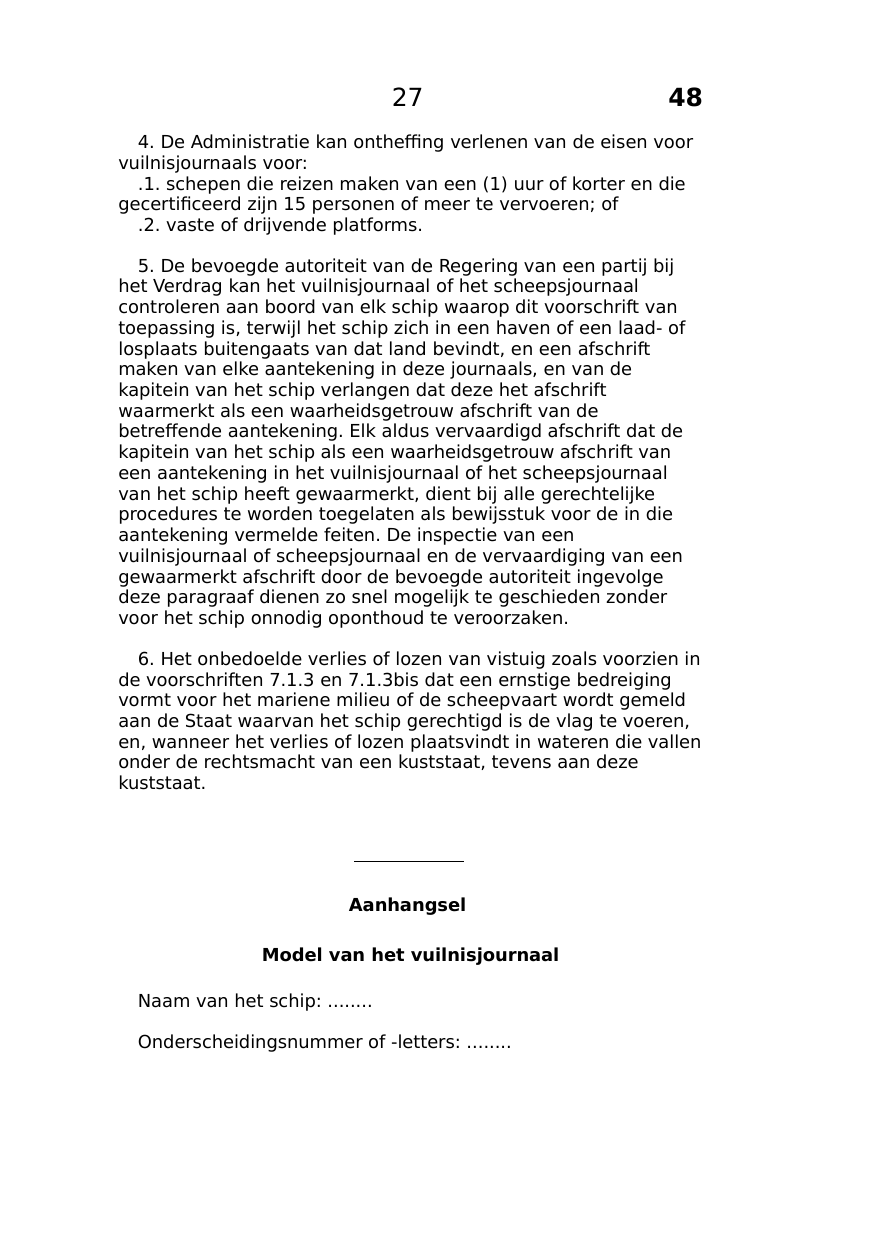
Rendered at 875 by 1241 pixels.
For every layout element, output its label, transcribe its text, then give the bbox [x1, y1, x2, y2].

text Naam van het schip: ........ [118, 991, 703, 1012]
text 4. De Administratie kan ontheffing verlenen van de eisen voor vuilnisjournaals voor: [118, 132, 703, 173]
text 5. De bevoegde autoriteit van de Regering van een partij bij het Verdrag kan het vuilnisjournaal of het scheepsjournaal controleren aan boord van elk schip waarop dit voorschrift van toepassing is, terwijl het schip zich in een haven of een laad- of losplaats buitengaats van dat land bevindt, en een afschrift maken van elke aantekening in deze journaals, en van de kapitein van het schip verlangen dat deze het afschrift waarmerkt als een waarheidsgetrouw afschrift van de betreffende aantekening. Elk aldus vervaardigd afschrift dat de kapitein van het schip als een waarheidsgetrouw afschrift van een aantekening in het vuilnisjournaal of het scheepsjournaal van het schip heeft gewaarmerkt, dient bij alle gerechtelijke procedures te worden toegelaten als bewijsstuk voor de in die aantekening vermelde feiten. De inspectie van een vuilnisjournaal of scheepsjournaal en de vervaardiging van een gewaarmerkt afschrift door de bevoegde autoriteit ingevolge deze paragraaf dienen zo snel mogelijk te geschieden zonder voor het schip onnodig oponthoud te veroorzaken. [118, 256, 703, 629]
text .1. schepen die reizen maken van een (1) uur of korter en die gecertificeerd zijn 15 personen of meer te vervoeren; of [118, 173, 703, 215]
text 6. Het onbedoelde verlies of lozen van vistuig zoals voorzien in de voorschriften 7.1.3 en 7.1.3bis dat een ernstige bedreiging vormt voor het mariene milieu of de scheepvaart wordt gemeld aan de Staat waarvan het schip gerechtigd is de vlag te voeren, en, wanneer het verlies of lozen plaatsvindt in wateren die vallen onder de rechtsmacht van een kuststaat, tevens aan deze kuststaat. [118, 649, 703, 794]
subtitle Aanhangsel [118, 894, 703, 915]
text Onderscheidingsnummer of -letters: ........ [118, 1032, 703, 1052]
subtitle Model van het vuilnisjournaal [118, 945, 703, 966]
text .2. vaste of drijvende platforms. [118, 215, 703, 236]
